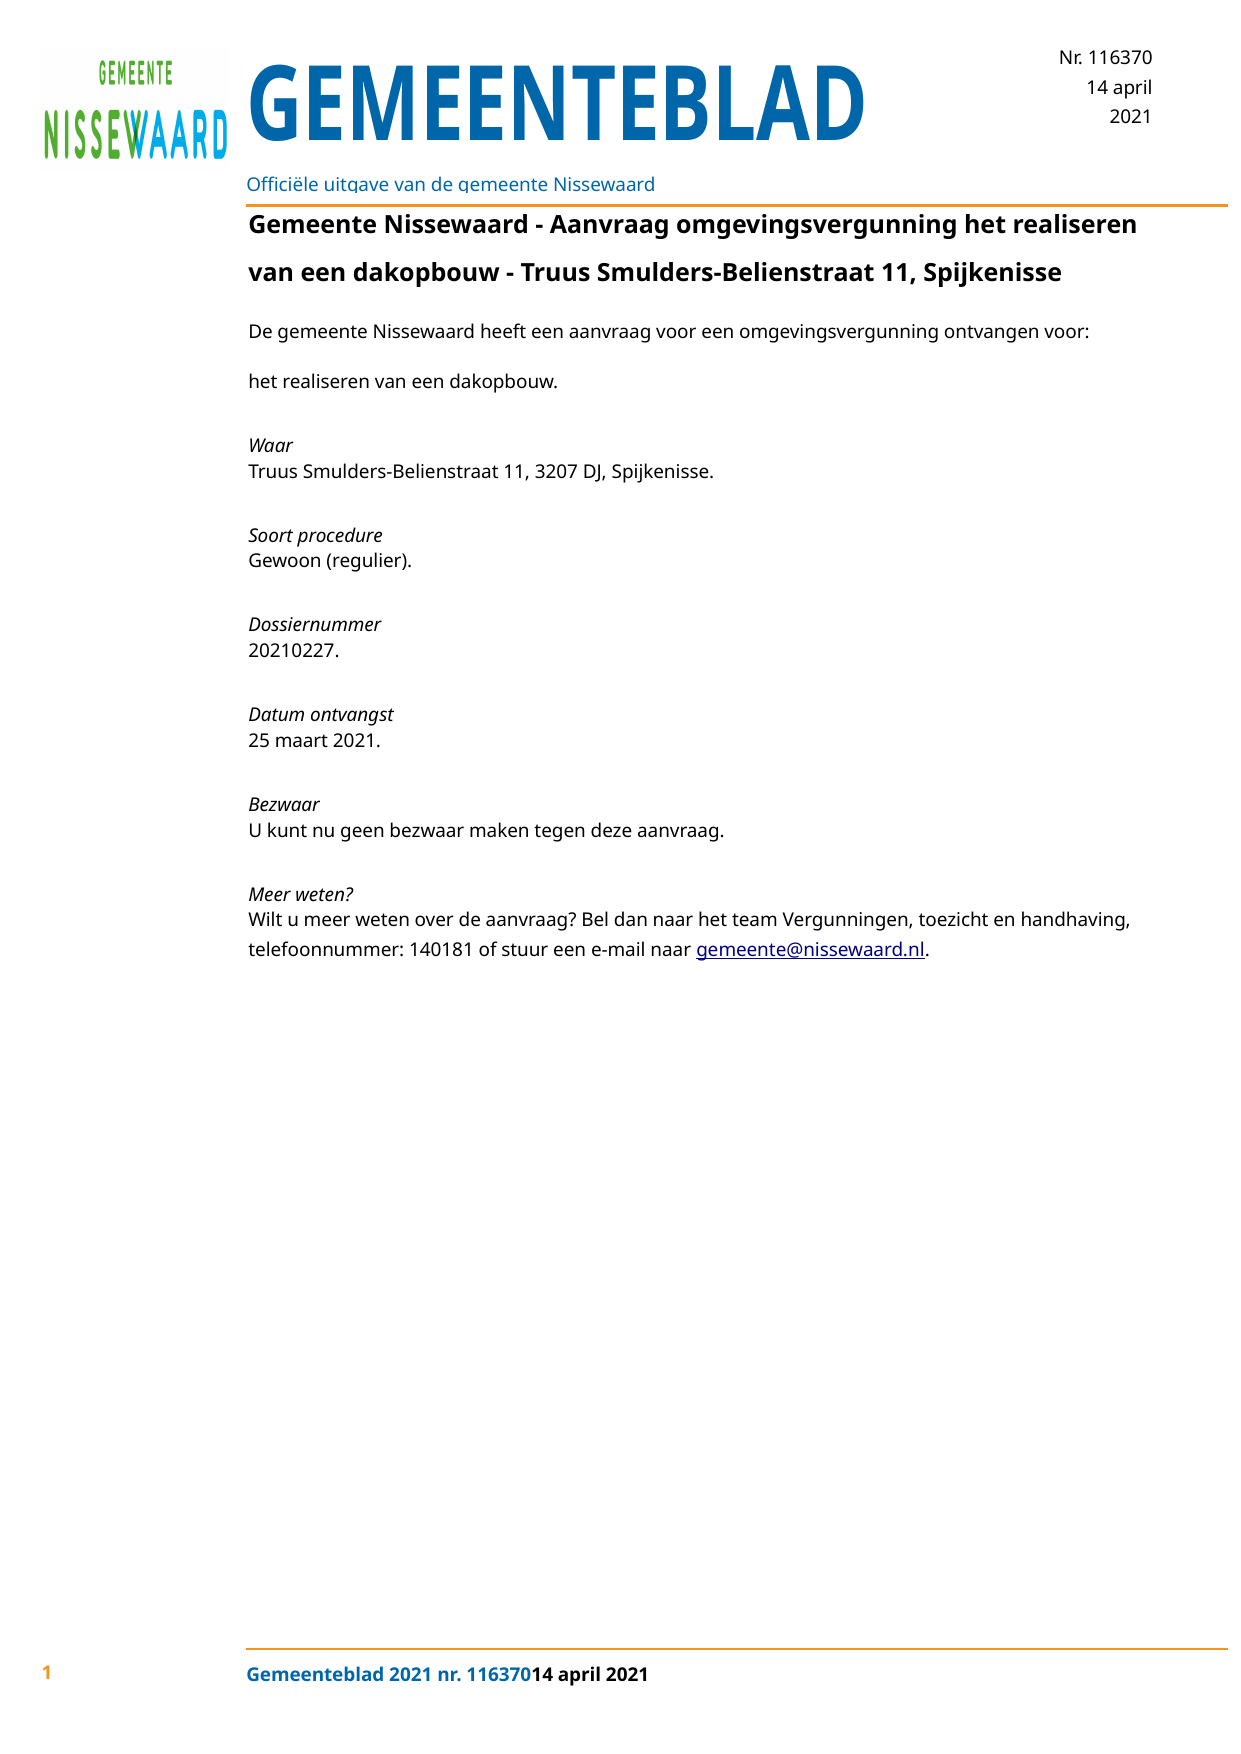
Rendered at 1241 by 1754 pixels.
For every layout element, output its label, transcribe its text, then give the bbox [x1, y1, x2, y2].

text Datum ontvangst [248, 701, 1152, 727]
text Gemeente Nissewaard - Aanvraag omgevingsvergunning het realiseren van een dakopbouw - Truus Smulders-Belienstraat 11, Spijkenisse [248, 207, 1152, 288]
picture [41, 47, 231, 172]
text 20210227. [248, 637, 1152, 663]
text Waar [248, 432, 1152, 458]
text Truus Smulders-Belienstraat 11, 3207 DJ, Spijkenisse. [248, 458, 1152, 484]
text Meer weten? [248, 881, 1152, 906]
text De gemeente Nissewaard heeft een aanvraag voor een omgevingsvergunning ontvangen voor: [248, 318, 1152, 344]
text het realiseren van een dakopbouw. [248, 368, 1152, 394]
text 25 maart 2021. [248, 727, 1152, 753]
text Wilt u meer weten over de aanvraag? Bel dan naar het team Vergunningen, toezicht en handhaving, telefoonnummer: 140181 of stuur een e-mail naar gemeente@nissewaard.nl. [248, 906, 1152, 962]
text Gewoon (regulier). [248, 548, 1152, 573]
text Soort procedure [248, 522, 1152, 548]
text Bezwaar [248, 791, 1152, 817]
text Dossiernummer [248, 612, 1152, 637]
text U kunt nu geen bezwaar maken tegen deze aanvraag. [248, 817, 1152, 842]
